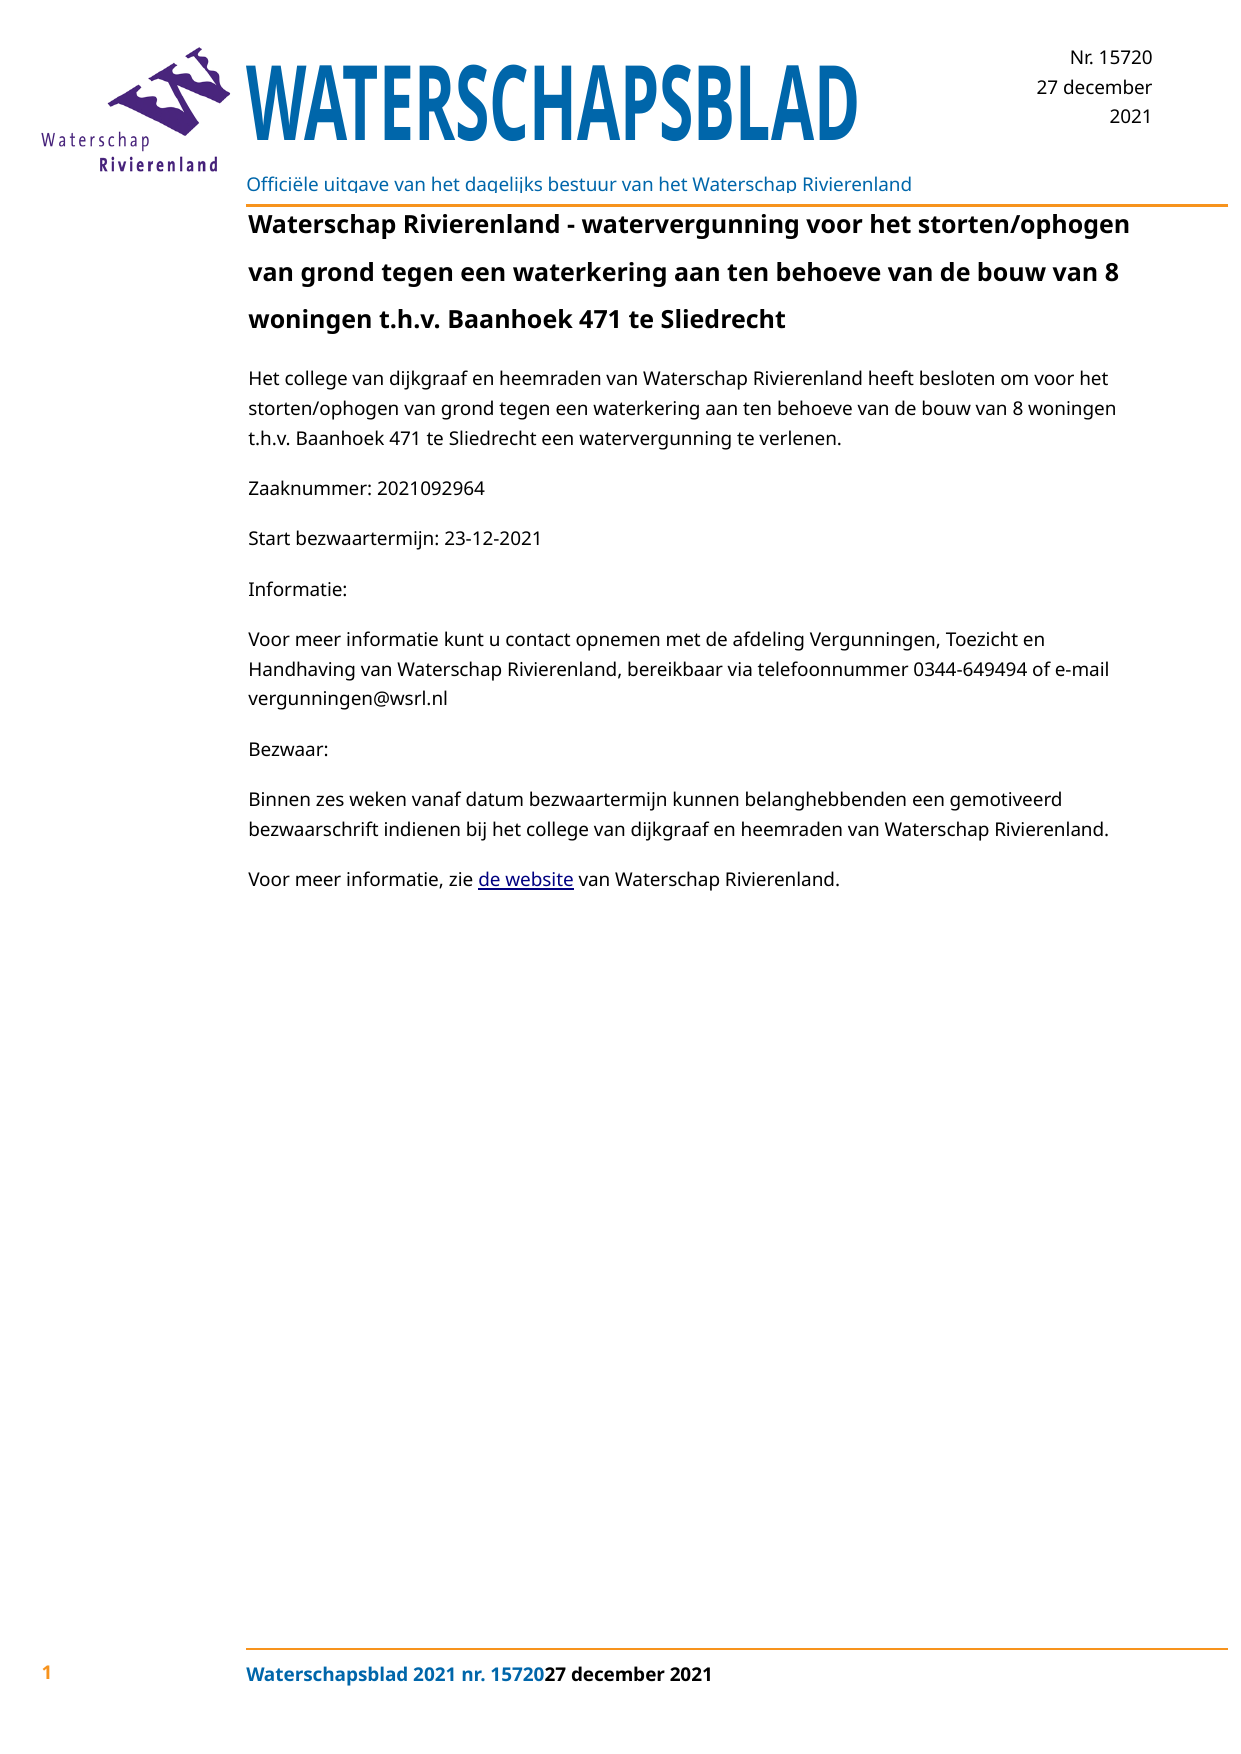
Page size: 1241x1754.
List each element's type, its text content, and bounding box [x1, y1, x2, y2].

text Binnen zes weken vanaf datum bezwaartermijn kunnen belanghebbenden een gemotiveerd bezwaarschrift indienen bij het college van dijkgraaf en heemraden van Waterschap Rivierenland. [248, 786, 1152, 842]
text Het college van dijkgraaf en heemraden van Waterschap Rivierenland heeft besloten om voor het storten/ophogen van grond tegen een waterkering aan ten behoeve van de bouw van 8 woningen t.h.v. Baanhoek 471 te Sliedrecht een watervergunning te verlenen. [248, 366, 1152, 450]
text Voor meer informatie kunt u contact opnemen met de afdeling Vergunningen, Toezicht en Handhaving van Waterschap Rivierenland, bereikbaar via telefoonnummer 0344-649494 of e-mail vergunningen@wsrl.nl [248, 626, 1152, 711]
text Waterschap Rivierenland - watervergunning voor het storten/ophogen van grond tegen een waterkering aan ten behoeve van de bouw van 8 woningen t.h.v. Baanhoek 471 te Sliedrecht [248, 207, 1152, 336]
text Informatie: [248, 576, 1152, 602]
text Start bezwaartermijn: 23-12-2021 [248, 526, 1152, 551]
text Bezwaar: [248, 736, 1152, 762]
text Zaaknummer: 2021092964 [248, 475, 1152, 501]
text Voor meer informatie, zie de website van Waterschap Rivierenland. [248, 866, 1152, 892]
picture [41, 47, 231, 172]
